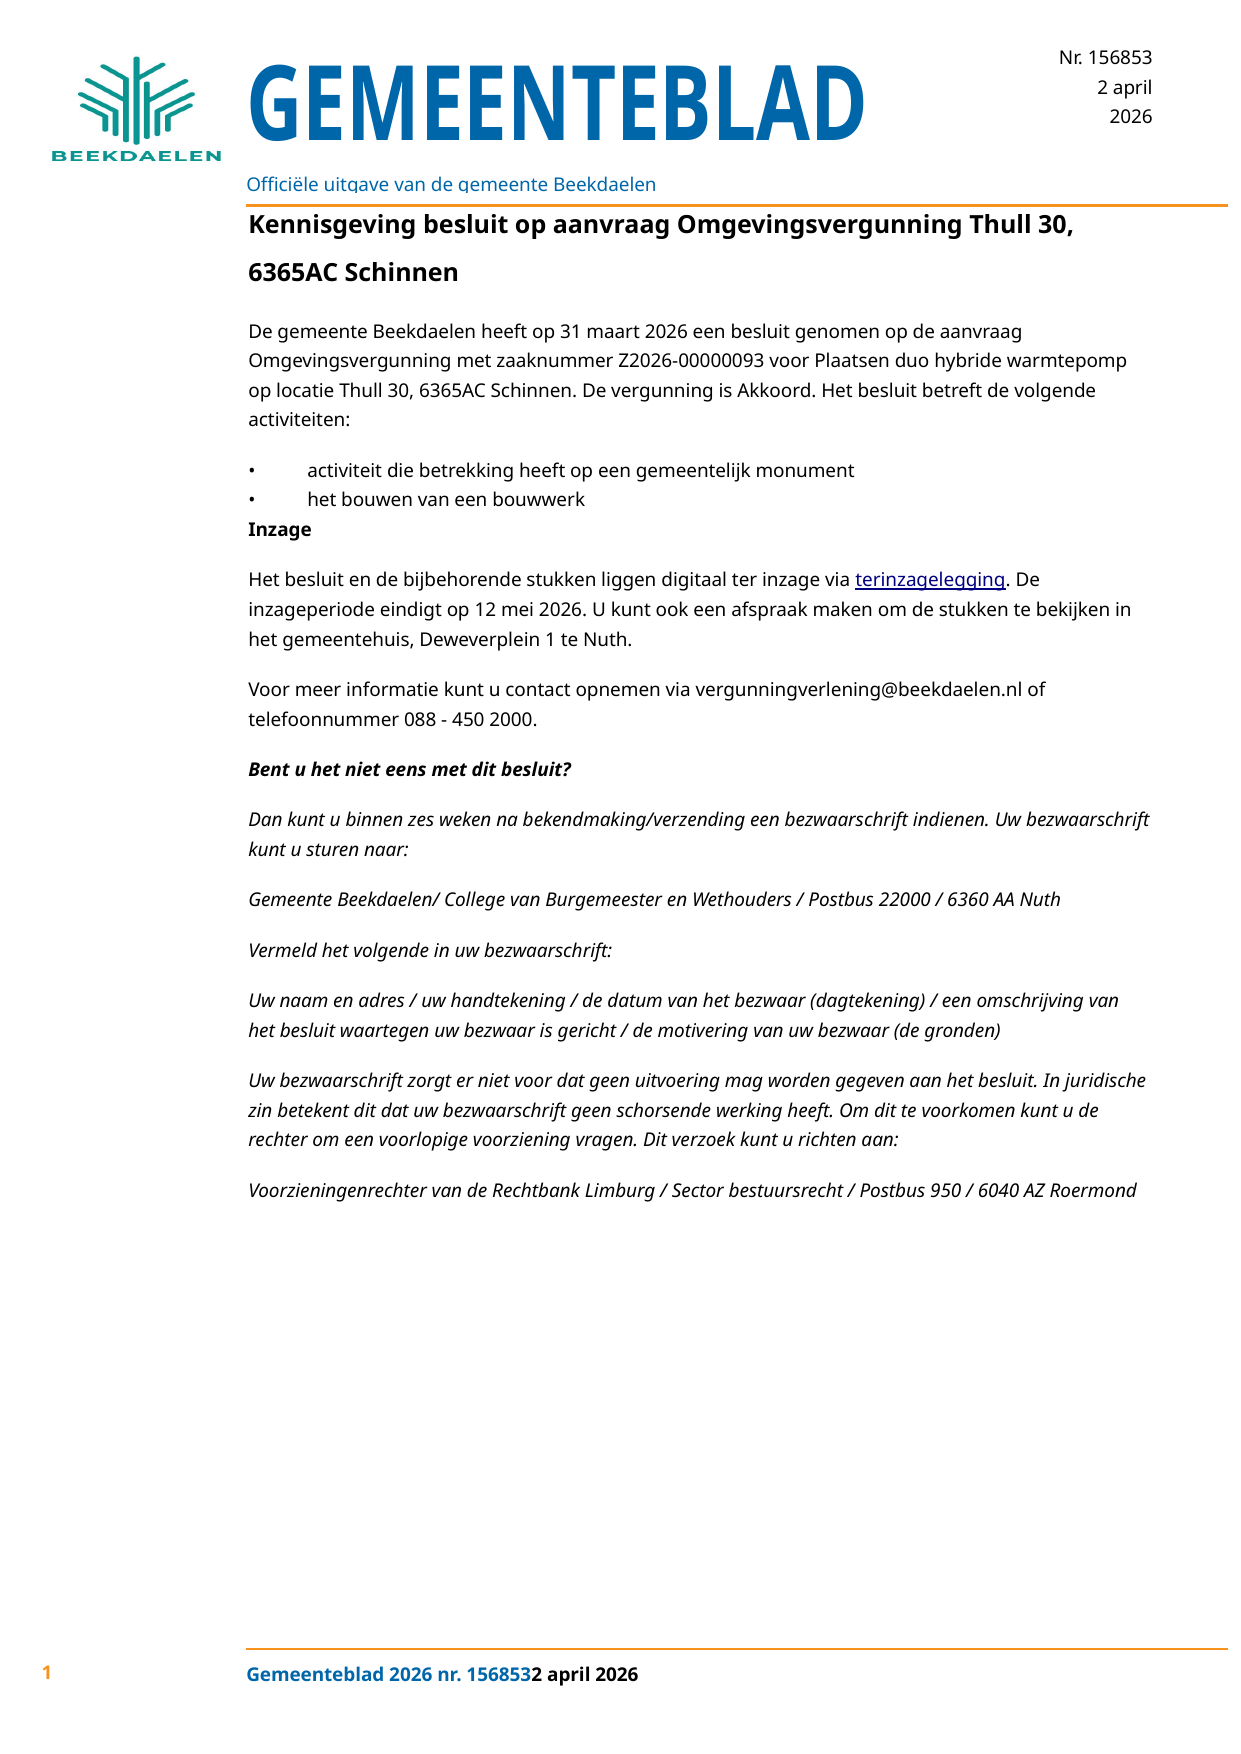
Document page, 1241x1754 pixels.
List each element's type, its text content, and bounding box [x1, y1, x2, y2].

text De gemeente Beekdaelen heeft op 31 maart 2026 een besluit genomen op de aanvraag Omgevingsvergunning met zaaknummer Z2026-00000093 voor Plaatsen duo hybride warmtepomp op locatie Thull 30, 6365AC Schinnen. De vergunning is Akkoord. Het besluit betreft de volgende activiteiten: [248, 318, 1152, 432]
text Voor meer informatie kunt u contact opnemen via vergunningverlening@beekdaelen.nl of telefoonnummer 088 - 450 2000. [248, 676, 1152, 732]
text Het besluit en de bijbehorende stukken liggen digitaal ter inzage via terinzagelegging. De inzageperiode eindigt op 12 mei 2026. U kunt ook een afspraak maken om de stukken te bekijken in het gemeentehuis, Deweverplein 1 te Nuth. [248, 567, 1152, 652]
list het bouwen van een bouwwerk [248, 487, 1152, 512]
text Kennisgeving besluit op aanvraag Omgevingsvergunning Thull 30, 6365AC Schinnen [248, 207, 1152, 288]
text Gemeente Beekdaelen/ College van Burgemeester en Wethouders / Postbus 22000 / 6360 AA Nuth [248, 887, 1152, 912]
text Uw bezwaarschrift zorgt er niet voor dat geen uitvoering mag worden gegeven aan het besluit. In juridische zin betekent dit dat uw bezwaarschrift geen schorsende werking heeft. Om dit te voorkomen kunt u de rechter om een voorlopige voorziening vragen. Dit verzoek kunt u richten aan: [248, 1067, 1152, 1152]
text Voorzieningenrechter van de Rechtbank Limburg / Sector bestuursrecht / Postbus 950 / 6040 AZ Roermond [248, 1177, 1152, 1203]
text Uw naam en adres / uw handtekening / de datum van het bezwaar (dagtekening) / een omschrijving van het besluit waartegen uw bezwaar is gericht / de motivering van uw bezwaar (de gronden) [248, 987, 1152, 1043]
text Dan kunt u binnen zes weken na bekendmaking/verzending een bezwaarschrift indienen. Uw bezwaarschrift kunt u sturen naar: [248, 807, 1152, 862]
list activiteit die betrekking heeft op een gemeentelijk monument [248, 457, 1152, 483]
text Vermeld het volgende in uw bezwaarschrift: [248, 937, 1152, 963]
picture [41, 47, 231, 172]
text Bent u het niet eens met dit besluit? [248, 756, 1152, 782]
text Inzage [248, 516, 1152, 542]
